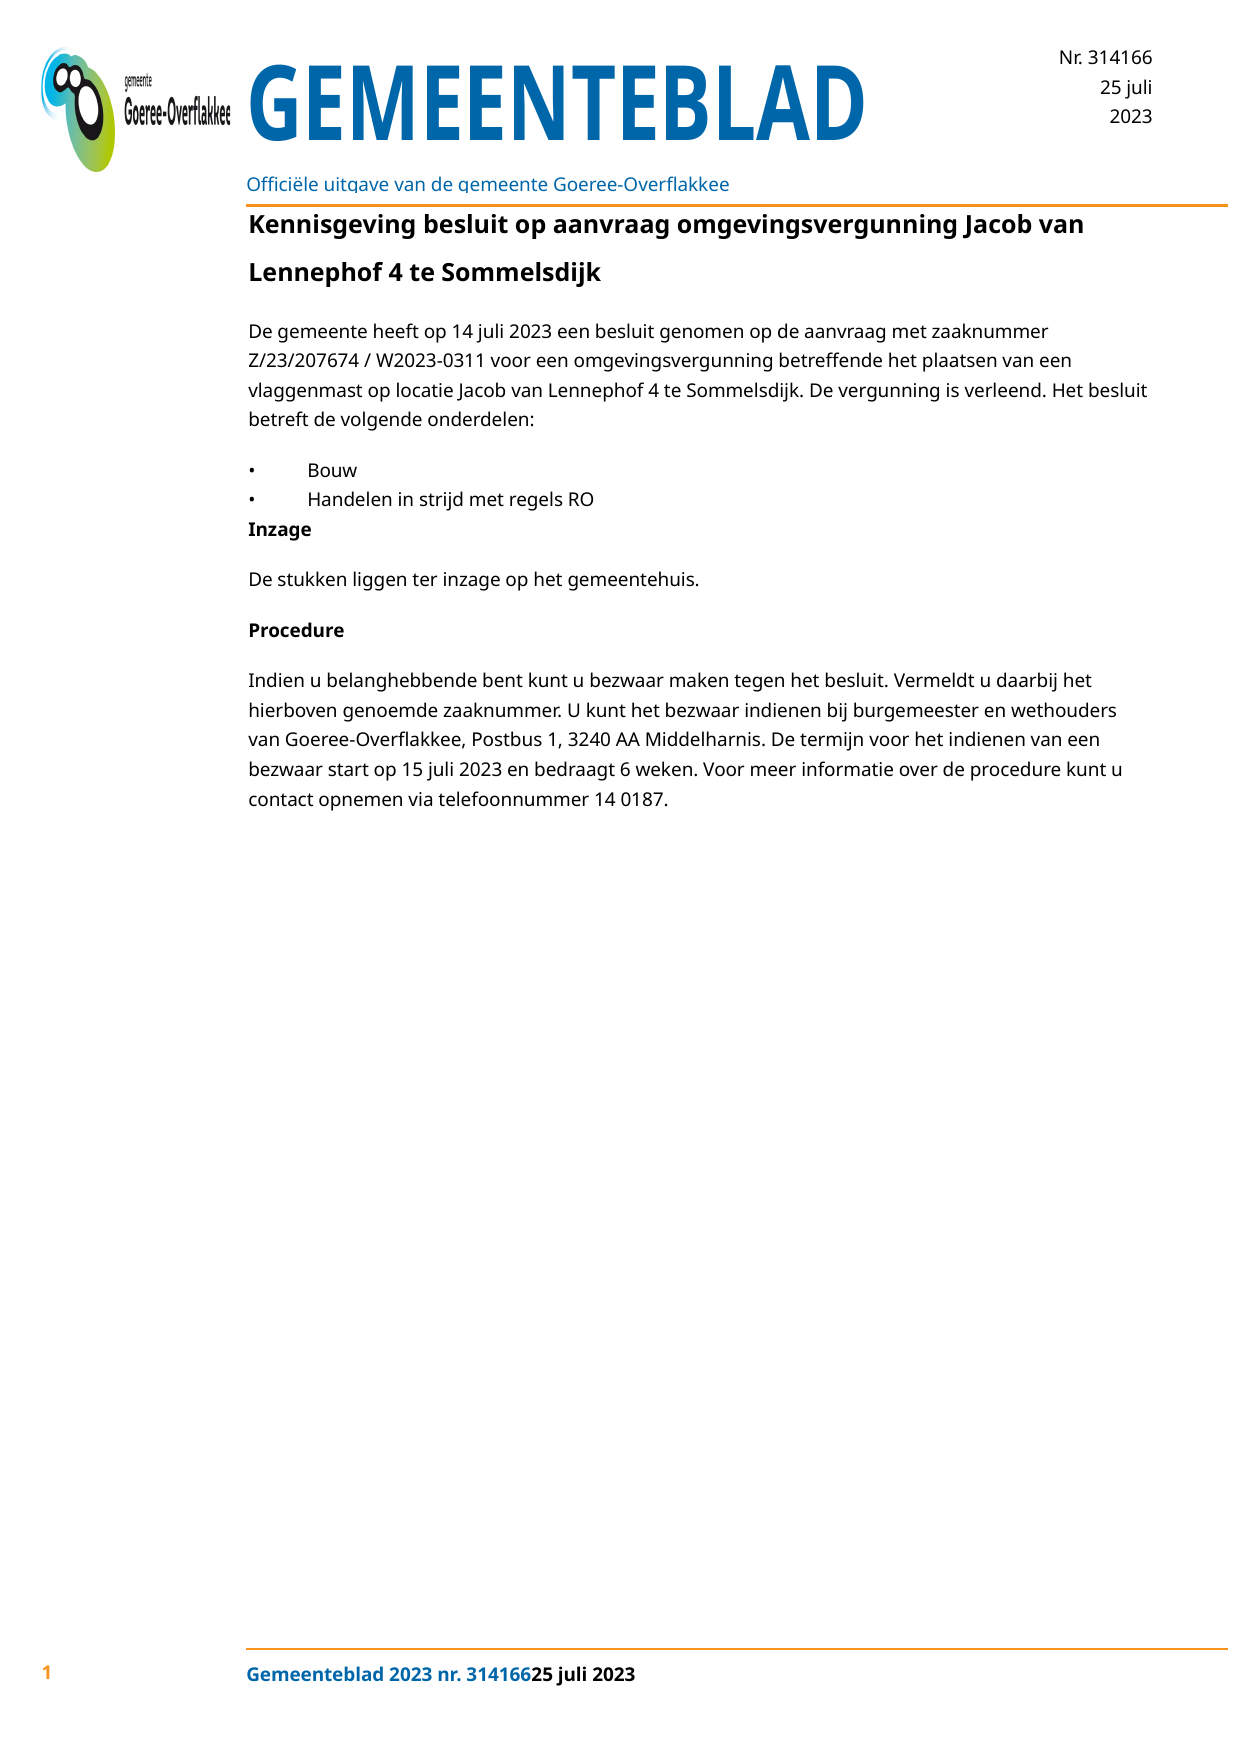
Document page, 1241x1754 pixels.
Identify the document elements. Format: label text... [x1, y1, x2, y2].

text Kennisgeving besluit op aanvraag omgevingsvergunning Jacob van Lennephof 4 te Sommelsdijk [248, 207, 1152, 288]
text Indien u belanghebbende bent kunt u bezwaar maken tegen het besluit. Vermeldt u daarbij het hierboven genoemde zaaknummer. U kunt het bezwaar indienen bij burgemeester en wethouders van Goeree-Overflakkee, Postbus 1, 3240 AA Middelharnis. De termijn voor het indienen van een bezwaar start op 15 juli 2023 en bedraagt 6 weken. Voor meer informatie over de procedure kunt u contact opnemen via telefoonnummer 14 0187. [248, 667, 1152, 812]
text De stukken liggen ter inzage op het gemeentehuis. [248, 567, 1152, 592]
picture [41, 47, 231, 172]
text Procedure [248, 617, 1152, 643]
list Handelen in strijd met regels RO [248, 487, 1152, 512]
text Inzage [248, 516, 1152, 542]
text De gemeente heeft op 14 juli 2023 een besluit genomen op de aanvraag met zaaknummer Z/23/207674 / W2023-0311 voor een omgevingsvergunning betreffende het plaatsen van een vlaggenmast op locatie Jacob van Lennephof 4 te Sommelsdijk. De vergunning is verleend. Het besluit betreft de volgende onderdelen: [248, 318, 1152, 432]
list Bouw [248, 457, 1152, 483]
